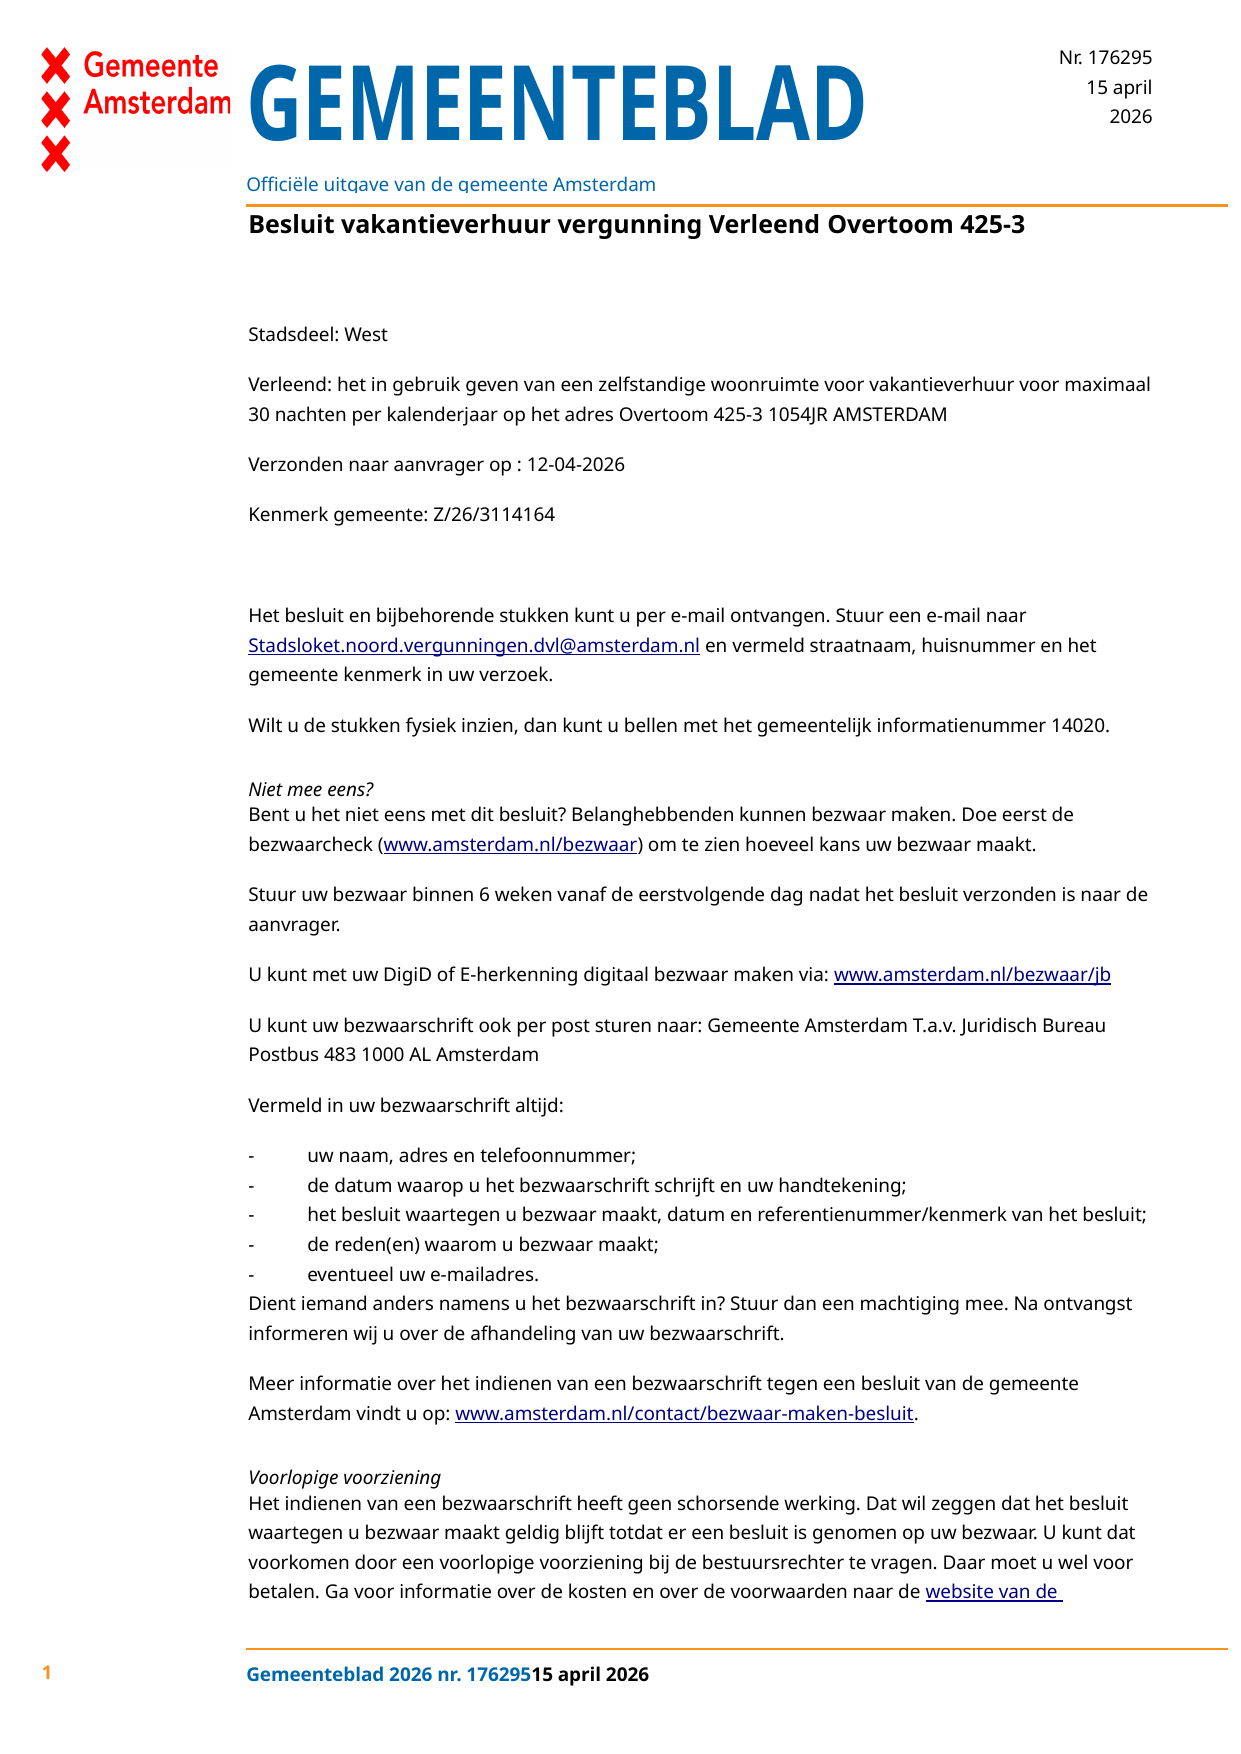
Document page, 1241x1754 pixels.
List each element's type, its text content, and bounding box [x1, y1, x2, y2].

text Vermeld in uw bezwaarschrift altijd: [248, 1092, 1152, 1118]
text Dient iemand anders namens u het bezwaarschrift in? Stuur dan een machtiging mee. Na ontvangst informeren wij u over de afhandeling van uw bezwaarschrift. [248, 1290, 1152, 1346]
text Voorlopige voorziening [248, 1464, 1152, 1490]
text Het indienen van een bezwaarschrift heeft geen schorsende werking. Dat wil zeggen dat het besluit waartegen u bezwaar maakt geldig blijft totdat er een besluit is genomen op uw bezwaar. U kunt dat voorkomen door een voorlopige voorziening bij de bestuursrechter te vragen. Daar moet u wel voor betalen. Ga voor informatie over de kosten en over de voorwaarden naar de website van de [248, 1490, 1152, 1604]
text Wilt u de stukken fysiek inzien, dan kunt u bellen met het gemeentelijk informatienummer 14020. [248, 712, 1152, 738]
text Het besluit en bijbehorende stukken kunt u per e-mail ontvangen. Stuur een e-mail naar Stadsloket.noord.vergunningen.dvl@amsterdam.nl en vermeld straatnaam, huisnummer en het gemeente kenmerk in uw verzoek. [248, 602, 1152, 687]
text Meer informatie over het indienen van een bezwaarschrift tegen een besluit van de gemeente Amsterdam vindt u op: www.amsterdam.nl/contact/bezwaar-maken-besluit. [248, 1370, 1152, 1426]
picture [41, 47, 231, 172]
text U kunt uw bezwaarschrift ook per post sturen naar: Gemeente Amsterdam T.a.v. Juridisch Bureau Postbus 483 1000 AL Amsterdam [248, 1012, 1152, 1067]
text Kenmerk gemeente: Z/26/3114164 [248, 502, 1152, 527]
list de datum waarop u het bezwaarschrift schrijft en uw handtekening; [248, 1172, 1152, 1198]
text Bent u het niet eens met dit besluit? Belanghebbenden kunnen bezwaar maken. Doe eerst de bezwaarcheck (www.amsterdam.nl/bezwaar) om te zien hoeveel kans uw bezwaar maakt. [248, 802, 1152, 857]
list het besluit waartegen u bezwaar maakt, datum en referentienummer/kenmerk van het besluit; [248, 1202, 1152, 1227]
text Niet mee eens? [248, 776, 1152, 802]
text Verleend: het in gebruik geven van een zelfstandige woonruimte voor vakantieverhuur voor maximaal 30 nachten per kalenderjaar op het adres Overtoom 425-3 1054JR AMSTERDAM [248, 371, 1152, 426]
list uw naam, adres en telefoonnummer; [248, 1142, 1152, 1168]
text Besluit vakantieverhuur vergunning Verleend Overtoom 425-3 [248, 207, 1152, 241]
list de reden(en) waarom u bezwaar maakt; [248, 1231, 1152, 1257]
text Stadsdeel: West [248, 321, 1152, 346]
text Verzonden naar aanvrager op : 12-04-2026 [248, 451, 1152, 477]
list eventueel uw e-mailadres. [248, 1261, 1152, 1287]
text Stuur uw bezwaar binnen 6 weken vanaf de eerstvolgende dag nadat het besluit verzonden is naar de aanvrager. [248, 882, 1152, 937]
text U kunt met uw DigiD of E-herkenning digitaal bezwaar maken via: www.amsterdam.nl/bezwaar/jb [248, 962, 1152, 987]
